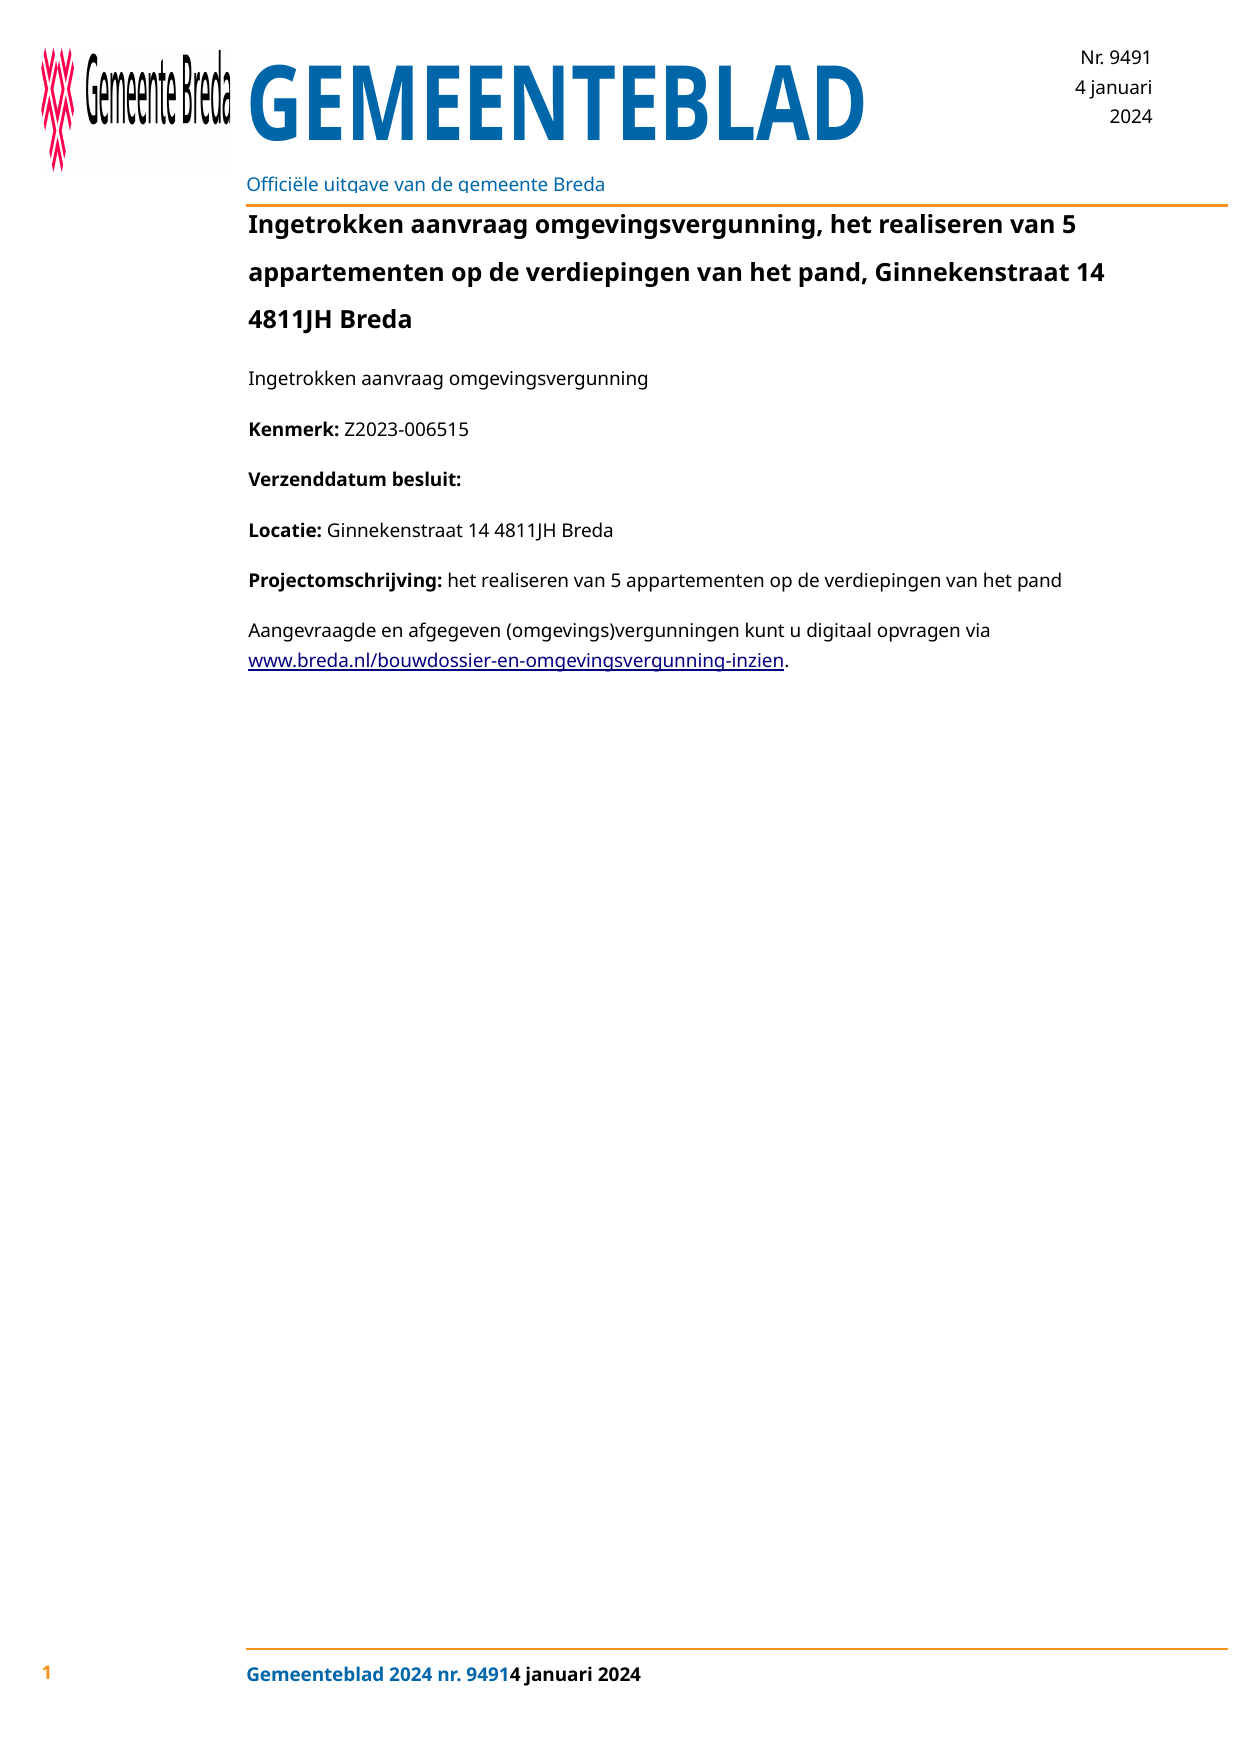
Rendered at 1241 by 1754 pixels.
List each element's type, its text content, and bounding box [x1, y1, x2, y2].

text Kenmerk: Z2023-006515 [248, 416, 1152, 442]
text Aangevraagde en afgegeven (omgevings)vergunningen kunt u digitaal opvragen via www.breda.nl/bouwdossier-en-omgevingsvergunning-inzien. [248, 618, 1152, 673]
text Ingetrokken aanvraag omgevingsvergunning, het realiseren van 5 appartementen op de verdiepingen van het pand, Ginnekenstraat 14 4811JH Breda [248, 207, 1152, 336]
text Verzenddatum besluit: [248, 466, 1152, 492]
text Locatie: Ginnekenstraat 14 4811JH Breda [248, 517, 1152, 542]
text Projectomschrijving: het realiseren van 5 appartementen op de verdiepingen van het pand [248, 567, 1152, 593]
picture [41, 47, 231, 172]
text Ingetrokken aanvraag omgevingsvergunning [248, 366, 1152, 391]
